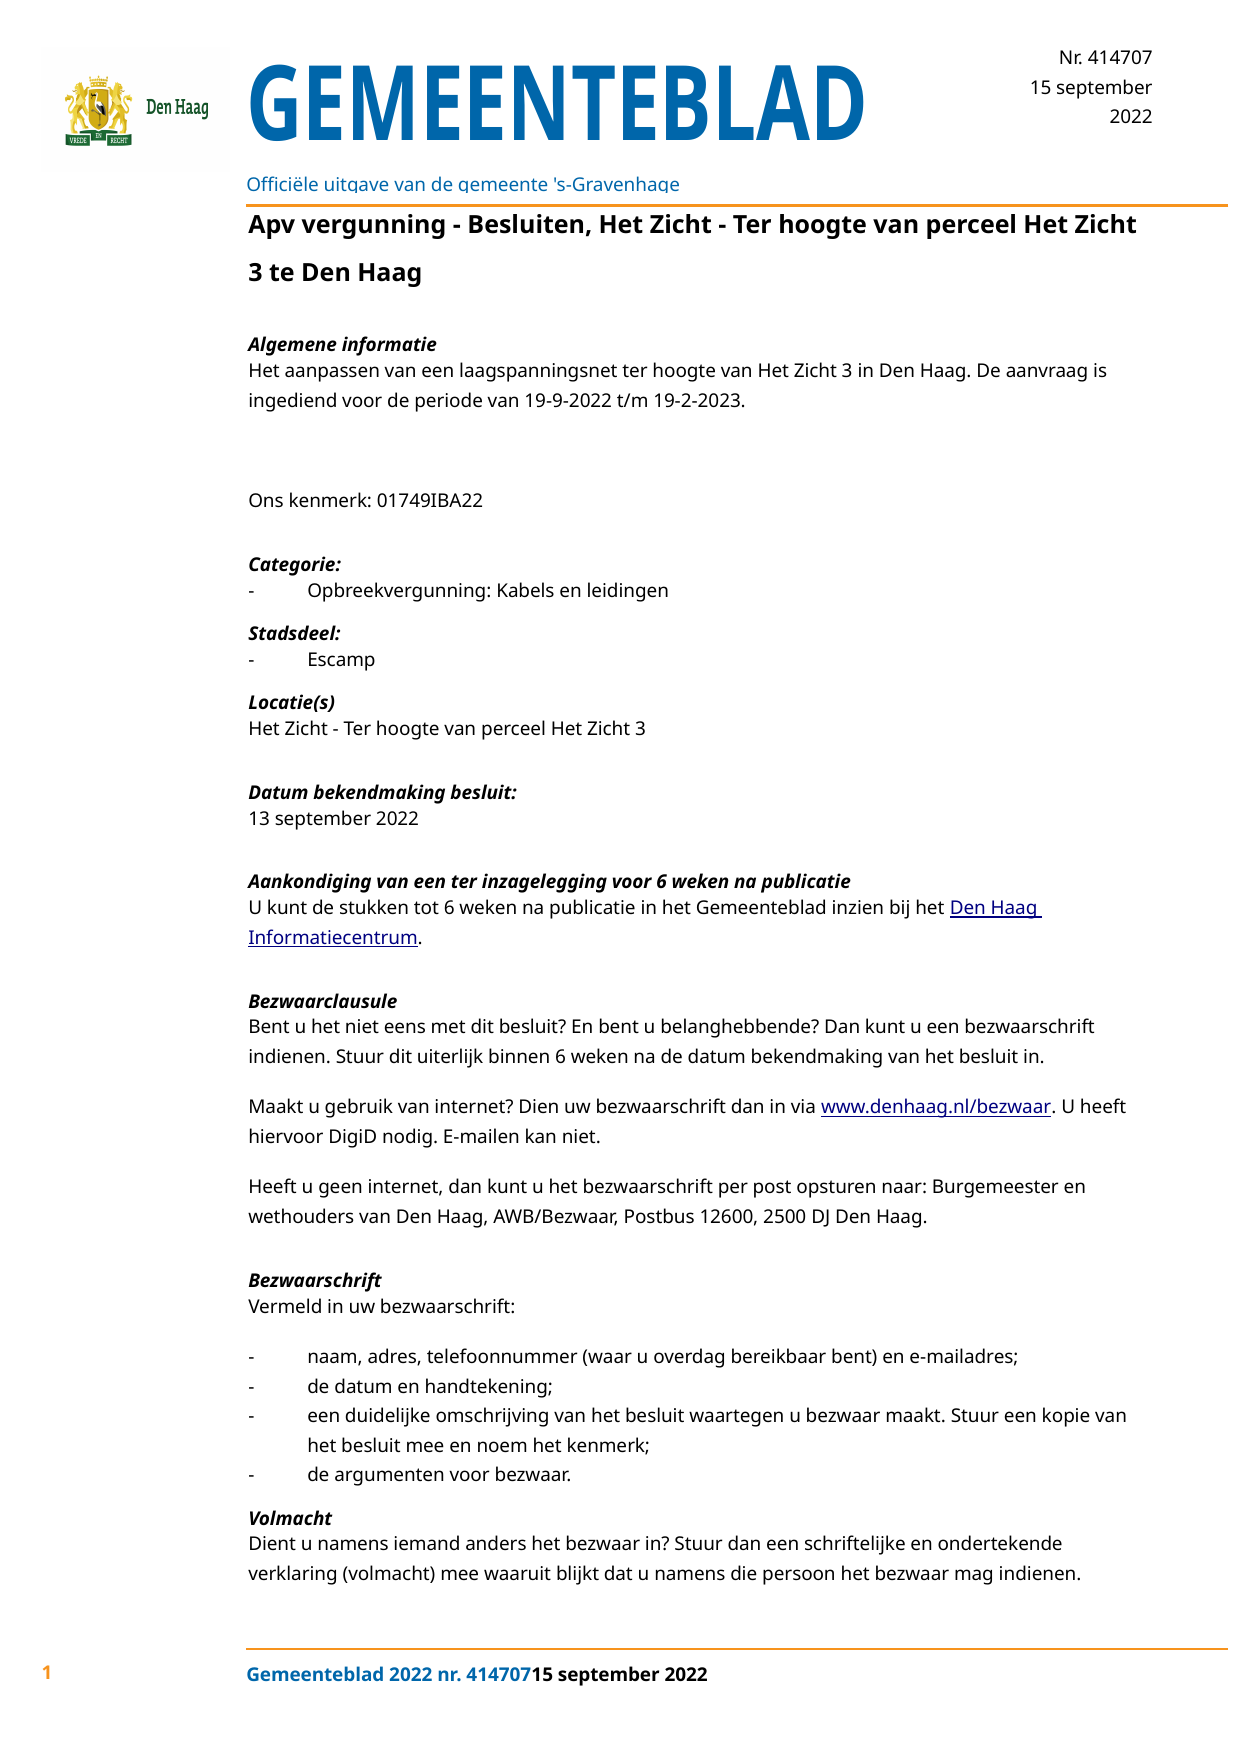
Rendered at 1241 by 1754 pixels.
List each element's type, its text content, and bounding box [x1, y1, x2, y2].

list naam, adres, telefoonnummer (waar u overdag bereikbaar bent) en e-mailadres; [248, 1343, 1152, 1369]
text Stadsdeel: [248, 620, 1152, 646]
picture [41, 47, 231, 172]
text U kunt de stukken tot 6 weken na publicatie in het Gemeenteblad inzien bij het Den Haag Informatiecentrum. [248, 894, 1152, 950]
text Bezwaarschrift [248, 1267, 1152, 1293]
text Dient u namens iemand anders het bezwaar in? Stuur dan een schriftelijke en ondertekende verklaring (volmacht) mee waaruit blijkt dat u namens die persoon het bezwaar mag indienen. [248, 1531, 1152, 1586]
text Datum bekendmaking besluit: [248, 779, 1152, 805]
list de argumenten voor bezwaar. [248, 1462, 1152, 1487]
text Het aanpassen van een laagspanningsnet ter hoogte van Het Zicht 3 in Den Haag. De aanvraag is ingediend voor de periode van 19-9-2022 t/m 19-2-2023. [248, 357, 1152, 412]
list een duidelijke omschrijving van het besluit waartegen u bezwaar maakt. Stuur een kopie van het besluit mee en noem het kenmerk; [248, 1402, 1152, 1458]
list Opbreekvergunning: Kabels en leidingen [248, 577, 1152, 603]
text Algemene informatie [248, 331, 1152, 357]
text Vermeld in uw bezwaarschrift: [248, 1293, 1152, 1319]
text Maakt u gebruik van internet? Dien uw bezwaarschrift dan in via www.denhaag.nl/bezwaar. U heeft hiervoor DigiD nodig. E-mailen kan niet. [248, 1094, 1152, 1149]
text Aankondiging van een ter inzagelegging voor 6 weken na publicatie [248, 869, 1152, 894]
text Volmacht [248, 1505, 1152, 1531]
list Escamp [248, 646, 1152, 672]
text Locatie(s) [248, 689, 1152, 715]
text Bezwaarclausule [248, 988, 1152, 1014]
text 13 september 2022 [248, 805, 1152, 830]
text Heeft u geen internet, dan kunt u het bezwaarschrift per post opsturen naar: Burgemeester en wethouders van Den Haag, AWB/Bezwaar, Postbus 12600, 2500 DJ Den Haag. [248, 1174, 1152, 1229]
text Categorie: [248, 552, 1152, 577]
list de datum en handtekening; [248, 1373, 1152, 1399]
text Bent u het niet eens met dit besluit? En bent u belanghebbende? Dan kunt u een bezwaarschrift indienen. Stuur dit uiterlijk binnen 6 weken na de datum bekendmaking van het besluit in. [248, 1014, 1152, 1069]
text Ons kenmerk: 01749IBA22 [248, 488, 1152, 513]
text Het Zicht - Ter hoogte van perceel Het Zicht 3 [248, 715, 1152, 741]
text Apv vergunning - Besluiten, Het Zicht - Ter hoogte van perceel Het Zicht 3 te Den Haag [248, 207, 1152, 288]
